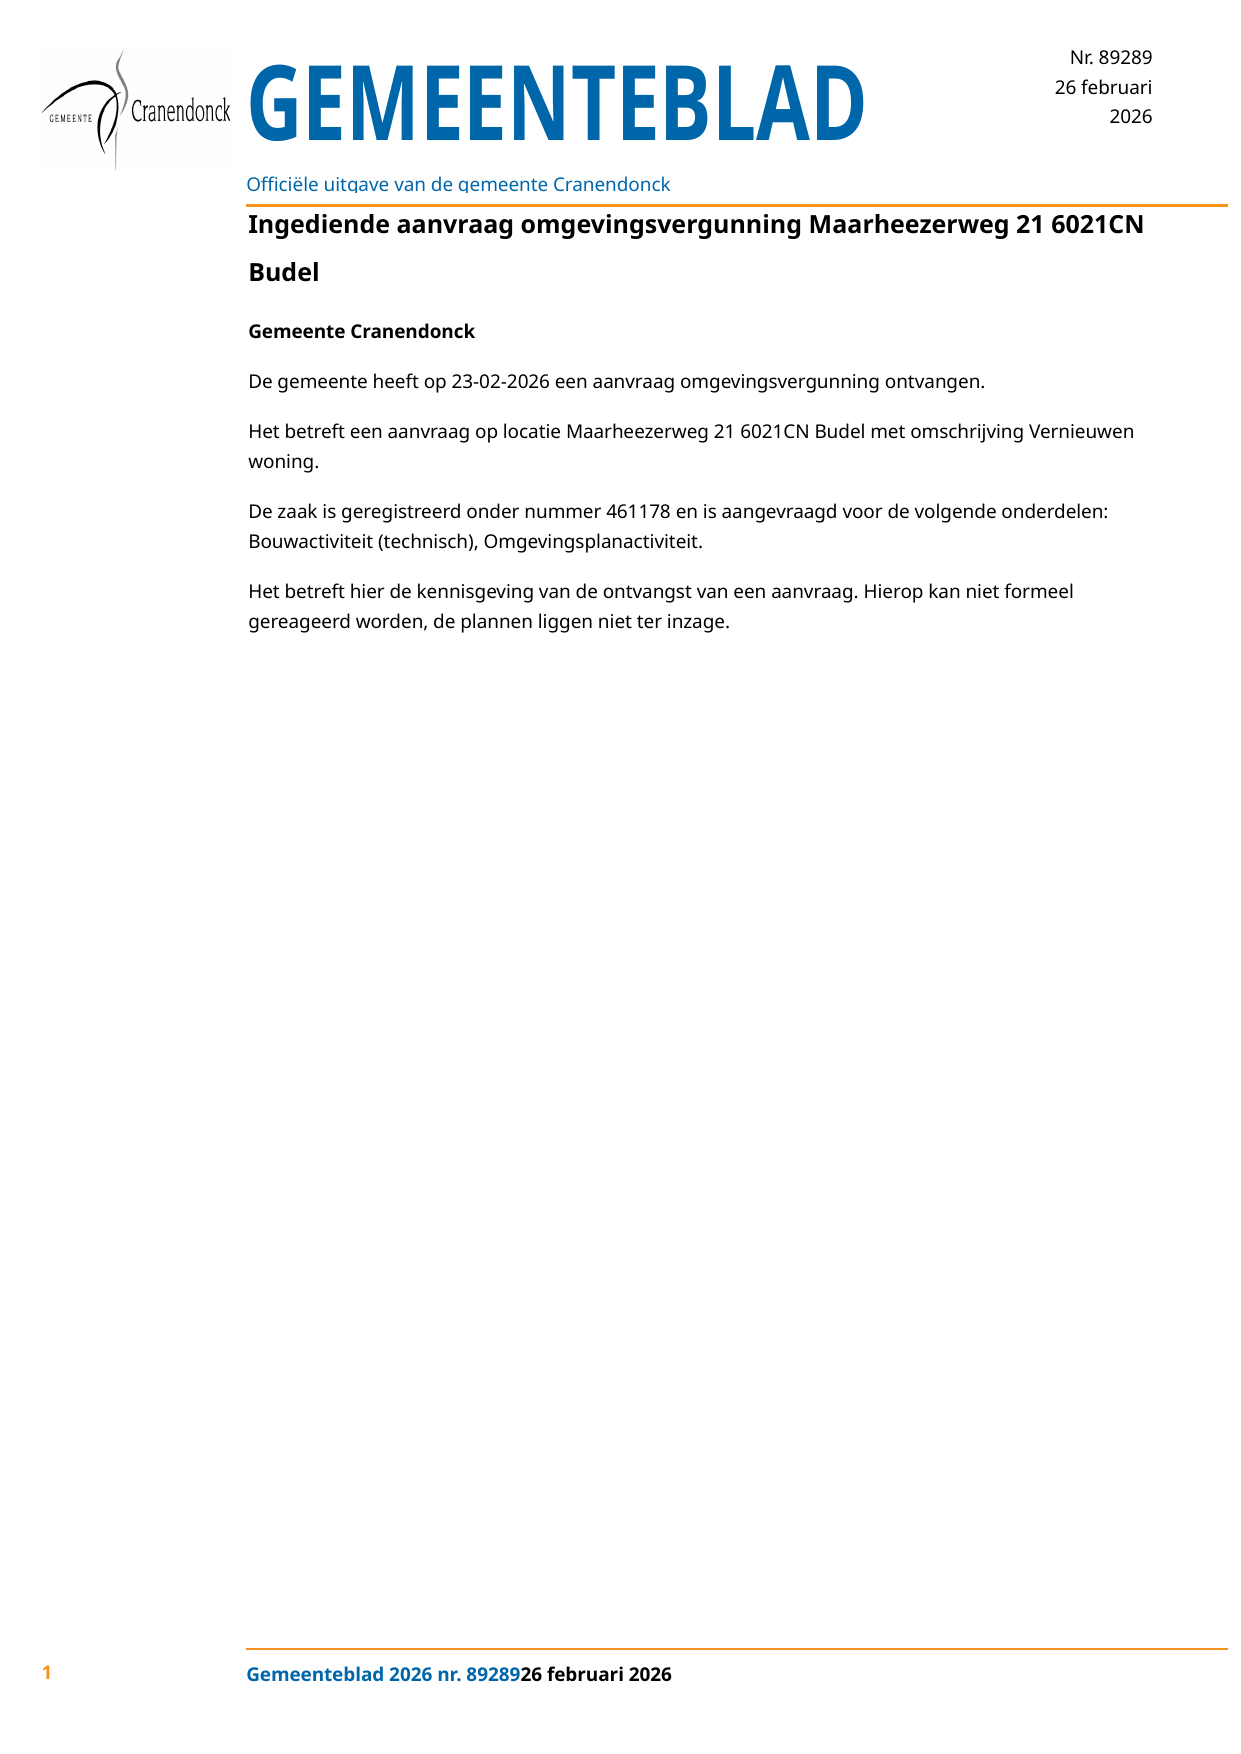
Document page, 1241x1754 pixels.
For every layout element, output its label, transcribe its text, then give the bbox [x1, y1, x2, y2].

picture [41, 47, 231, 172]
text De zaak is geregistreerd onder nummer 461178 en is aangevraagd voor de volgende onderdelen: Bouwactiviteit (technisch), Omgevingsplanactiviteit. [248, 499, 1152, 554]
text Het betreft hier de kennisgeving van de ontvangst van een aanvraag. Hierop kan niet formeel gereageerd worden, de plannen liggen niet ter inzage. [248, 579, 1152, 634]
text De gemeente heeft op 23-02-2026 een aanvraag omgevingsvergunning ontvangen. [248, 368, 1152, 394]
text Gemeente Cranendonck [248, 318, 1152, 344]
text Het betreft een aanvraag op locatie Maarheezerweg 21 6021CN Budel met omschrijving Vernieuwen woning. [248, 419, 1152, 474]
text Ingediende aanvraag omgevingsvergunning Maarheezerweg 21 6021CN Budel [248, 207, 1152, 288]
